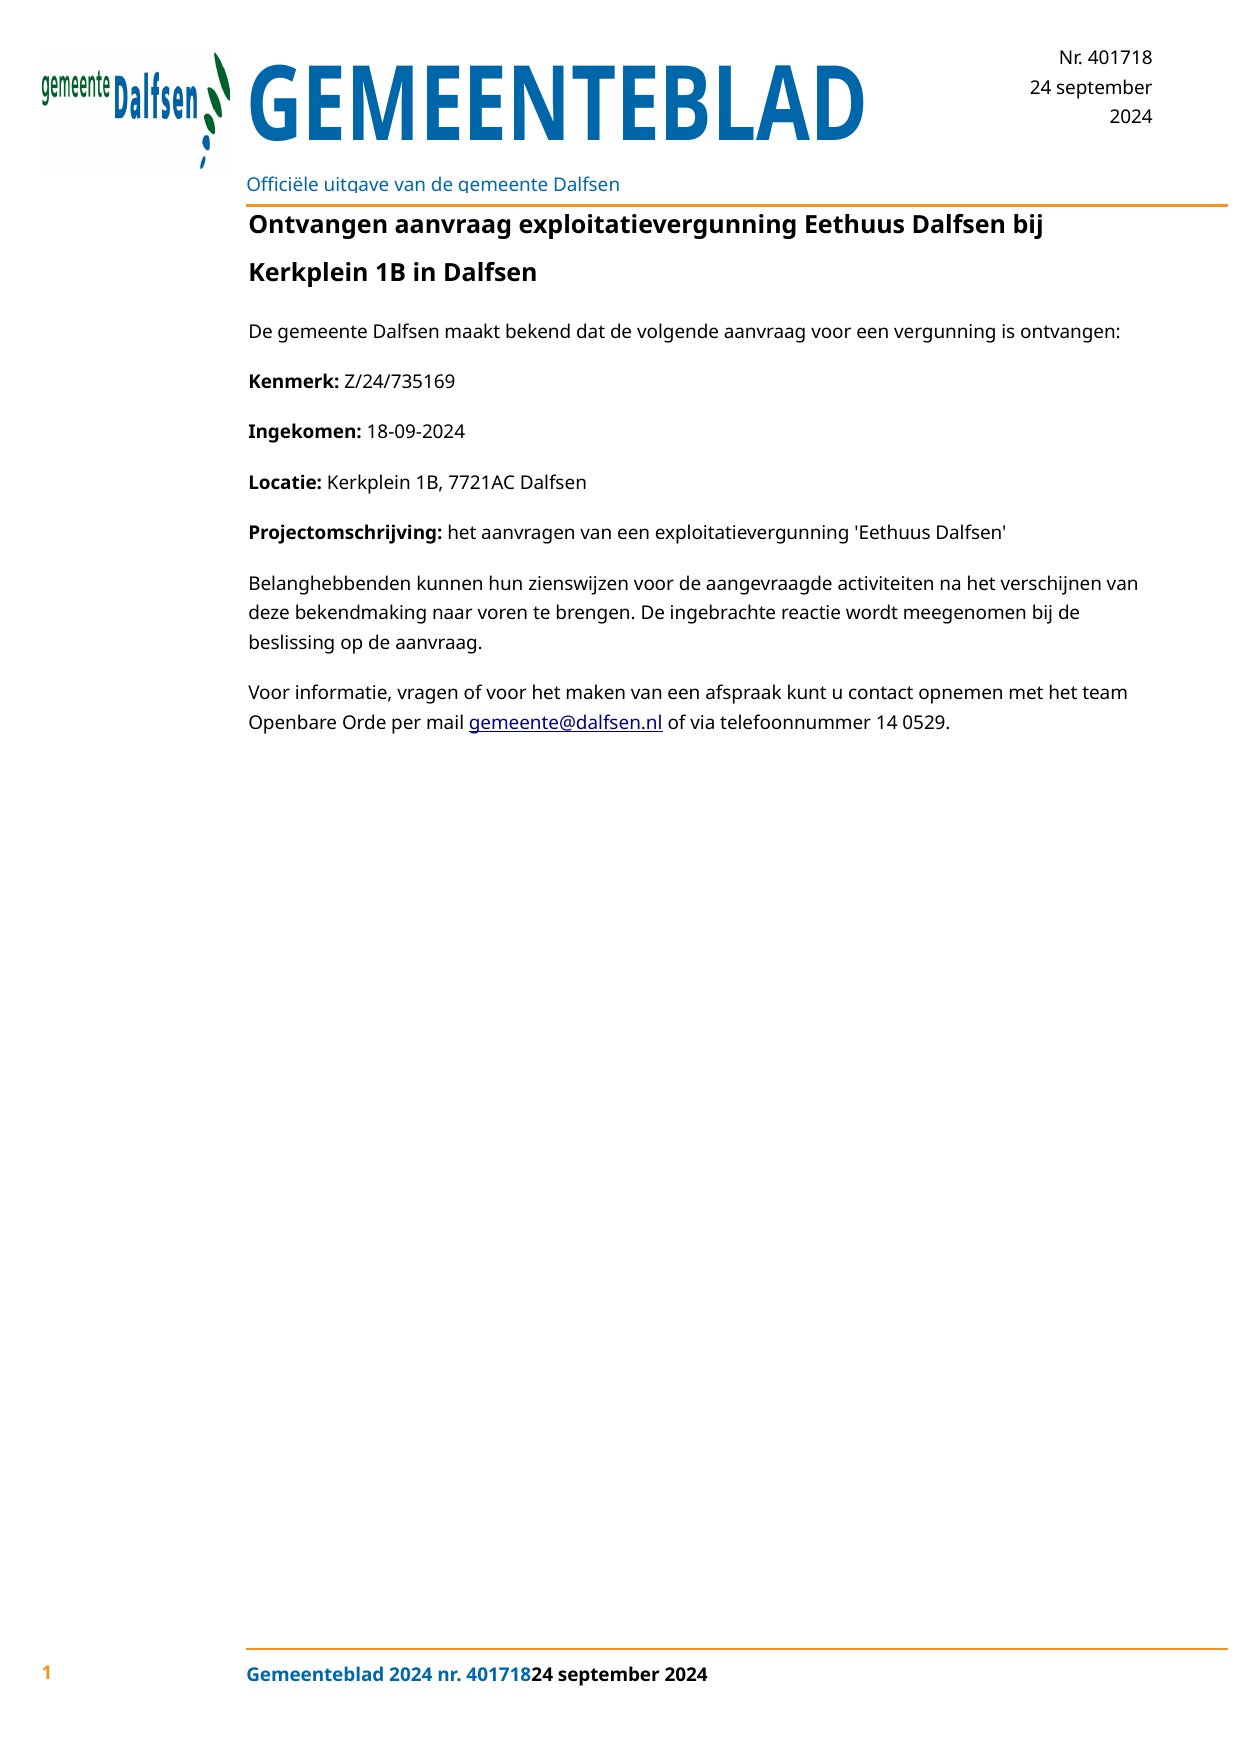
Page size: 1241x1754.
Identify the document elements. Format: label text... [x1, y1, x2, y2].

text Locatie: Kerkplein 1B, 7721AC Dalfsen [248, 469, 1152, 495]
text Voor informatie, vragen of voor het maken van een afspraak kunt u contact opnemen met het team Openbare Orde per mail gemeente@dalfsen.nl of via telefoonnummer 14 0529. [248, 679, 1152, 735]
text Belanghebbenden kunnen hun zienswijzen voor de aangevraagde activiteiten na het verschijnen van deze bekendmaking naar voren te brengen. De ingebrachte reactie wordt meegenomen bij de beslissing op de aanvraag. [248, 570, 1152, 655]
text Ingekomen: 18-09-2024 [248, 419, 1152, 444]
text De gemeente Dalfsen maakt bekend dat de volgende aanvraag voor een vergunning is ontvangen: [248, 318, 1152, 344]
picture [41, 47, 231, 172]
text Ontvangen aanvraag exploitatievergunning Eethuus Dalfsen bij Kerkplein 1B in Dalfsen [248, 207, 1152, 288]
text Projectomschrijving: het aanvragen van een exploitatievergunning 'Eethuus Dalfsen' [248, 519, 1152, 545]
text Kenmerk: Z/24/735169 [248, 368, 1152, 394]
